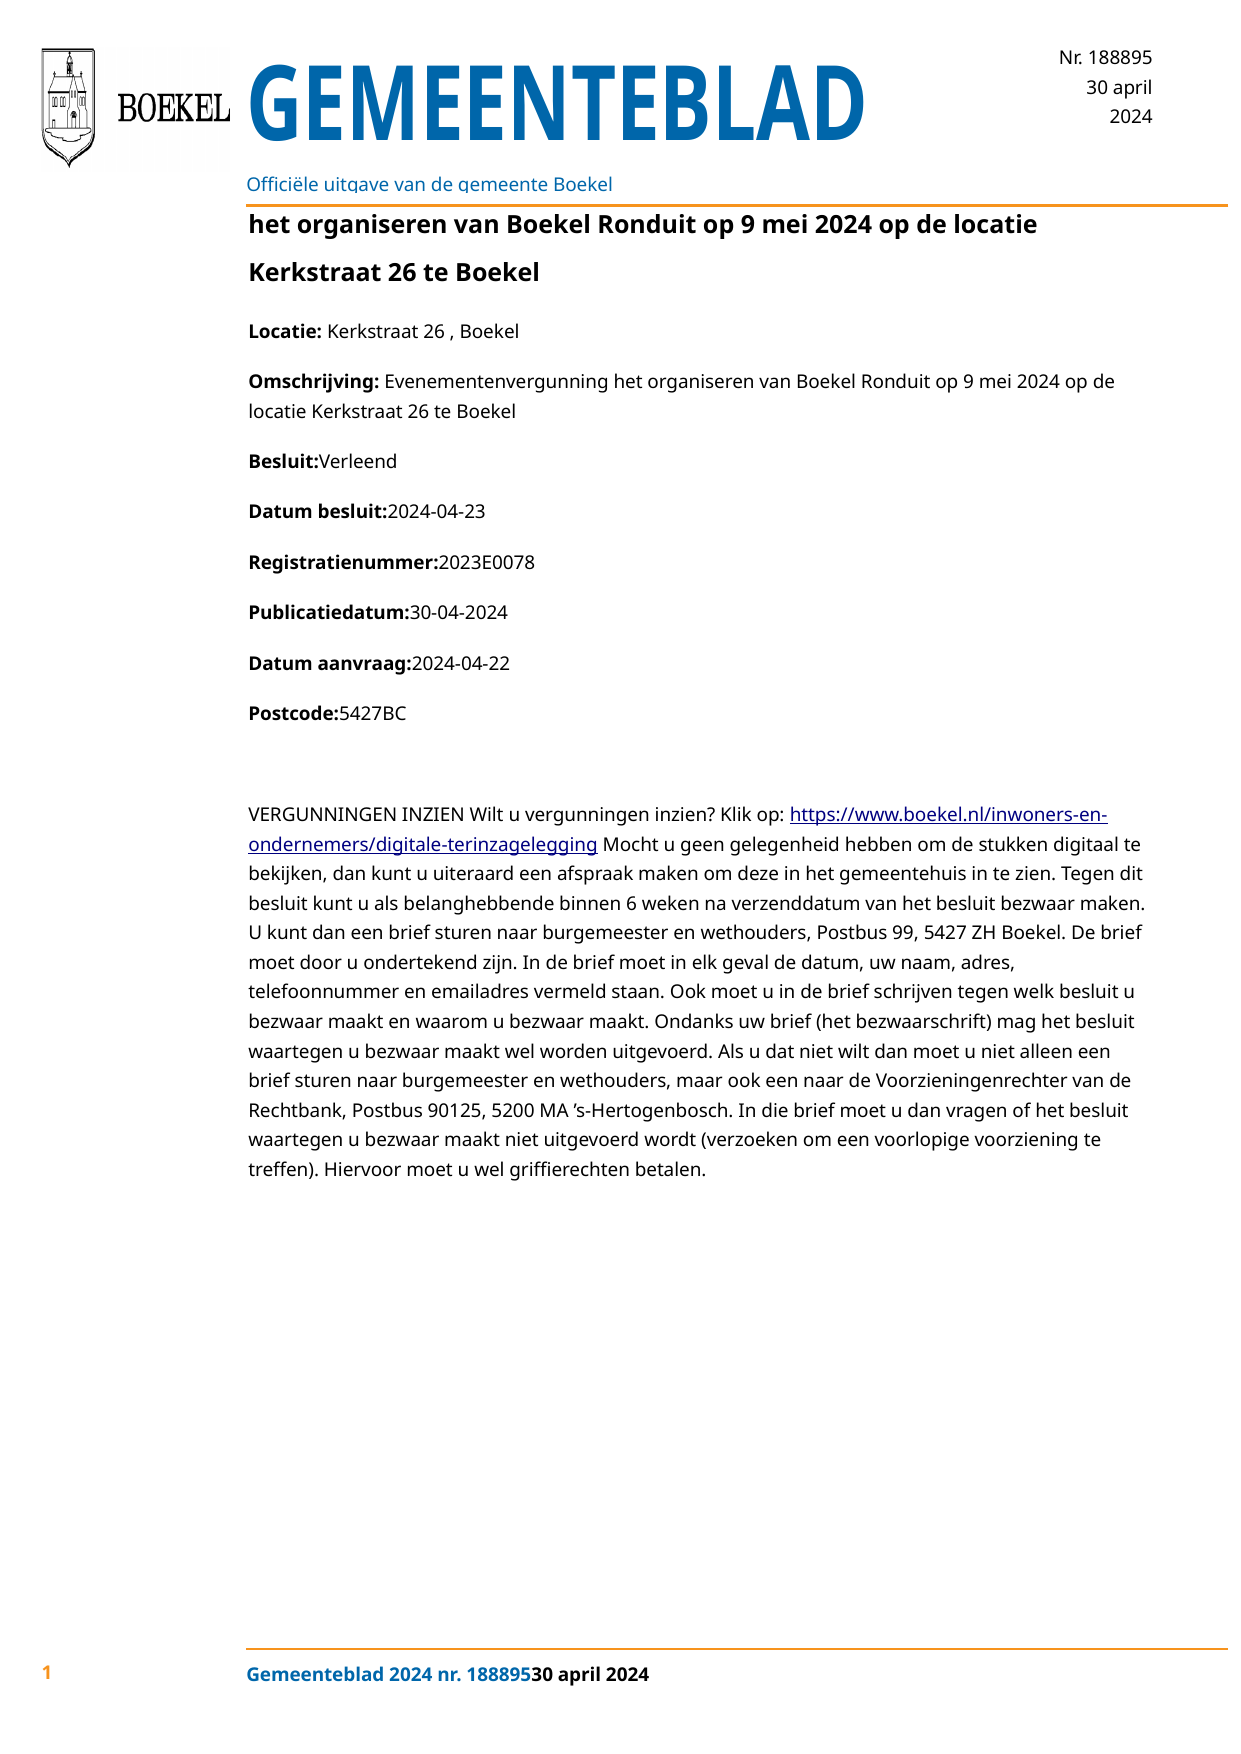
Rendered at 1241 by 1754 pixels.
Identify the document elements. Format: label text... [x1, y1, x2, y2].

text Datum aanvraag:2024-04-22 [248, 650, 1152, 676]
text Postcode:5427BC [248, 700, 1152, 726]
picture [41, 47, 231, 172]
text het organiseren van Boekel Ronduit op 9 mei 2024 op de locatie Kerkstraat 26 te Boekel [248, 207, 1152, 288]
text VERGUNNINGEN INZIEN Wilt u vergunningen inzien? Klik op: https://www.boekel.nl/inwoners-en-ondernemers/digitale-terinzagelegging Mocht u geen gelegenheid hebben om de stukken digitaal te bekijken, dan kunt u uiteraard een afspraak maken om deze in het gemeentehuis in te zien. Tegen dit besluit kunt u als belanghebbende binnen 6 weken na verzenddatum van het besluit bezwaar maken. U kunt dan een brief sturen naar burgemeester en wethouders, Postbus 99, 5427 ZH Boekel. De brief moet door u ondertekend zijn. In de brief moet in elk geval de datum, uw naam, adres, telefoonnummer en emailadres vermeld staan. Ook moet u in de brief schrijven tegen welk besluit u bezwaar maakt en waarom u bezwaar maakt. Ondanks uw brief (het bezwaarschrift) mag het besluit waartegen u bezwaar maakt wel worden uitgevoerd. Als u dat niet wilt dan moet u niet alleen een brief sturen naar burgemeester en wethouders, maar ook een naar de Voorzieningenrechter van de Rechtbank, Postbus 90125, 5200 MA ’s-Hertogenbosch. In die brief moet u dan vragen of het besluit waartegen u bezwaar maakt niet uitgevoerd wordt (verzoeken om een voorlopige voorziening te treffen). Hiervoor moet u wel griffierechten betalen. [248, 801, 1152, 1182]
text Omschrijving: Evenementenvergunning het organiseren van Boekel Ronduit op 9 mei 2024 op de locatie Kerkstraat 26 te Boekel [248, 368, 1152, 424]
text Datum besluit:2024-04-23 [248, 499, 1152, 524]
text Besluit:Verleend [248, 448, 1152, 474]
text Locatie: Kerkstraat 26 , Boekel [248, 318, 1152, 344]
text Registratienummer:2023E0078 [248, 549, 1152, 575]
text Publicatiedatum:30-04-2024 [248, 599, 1152, 625]
